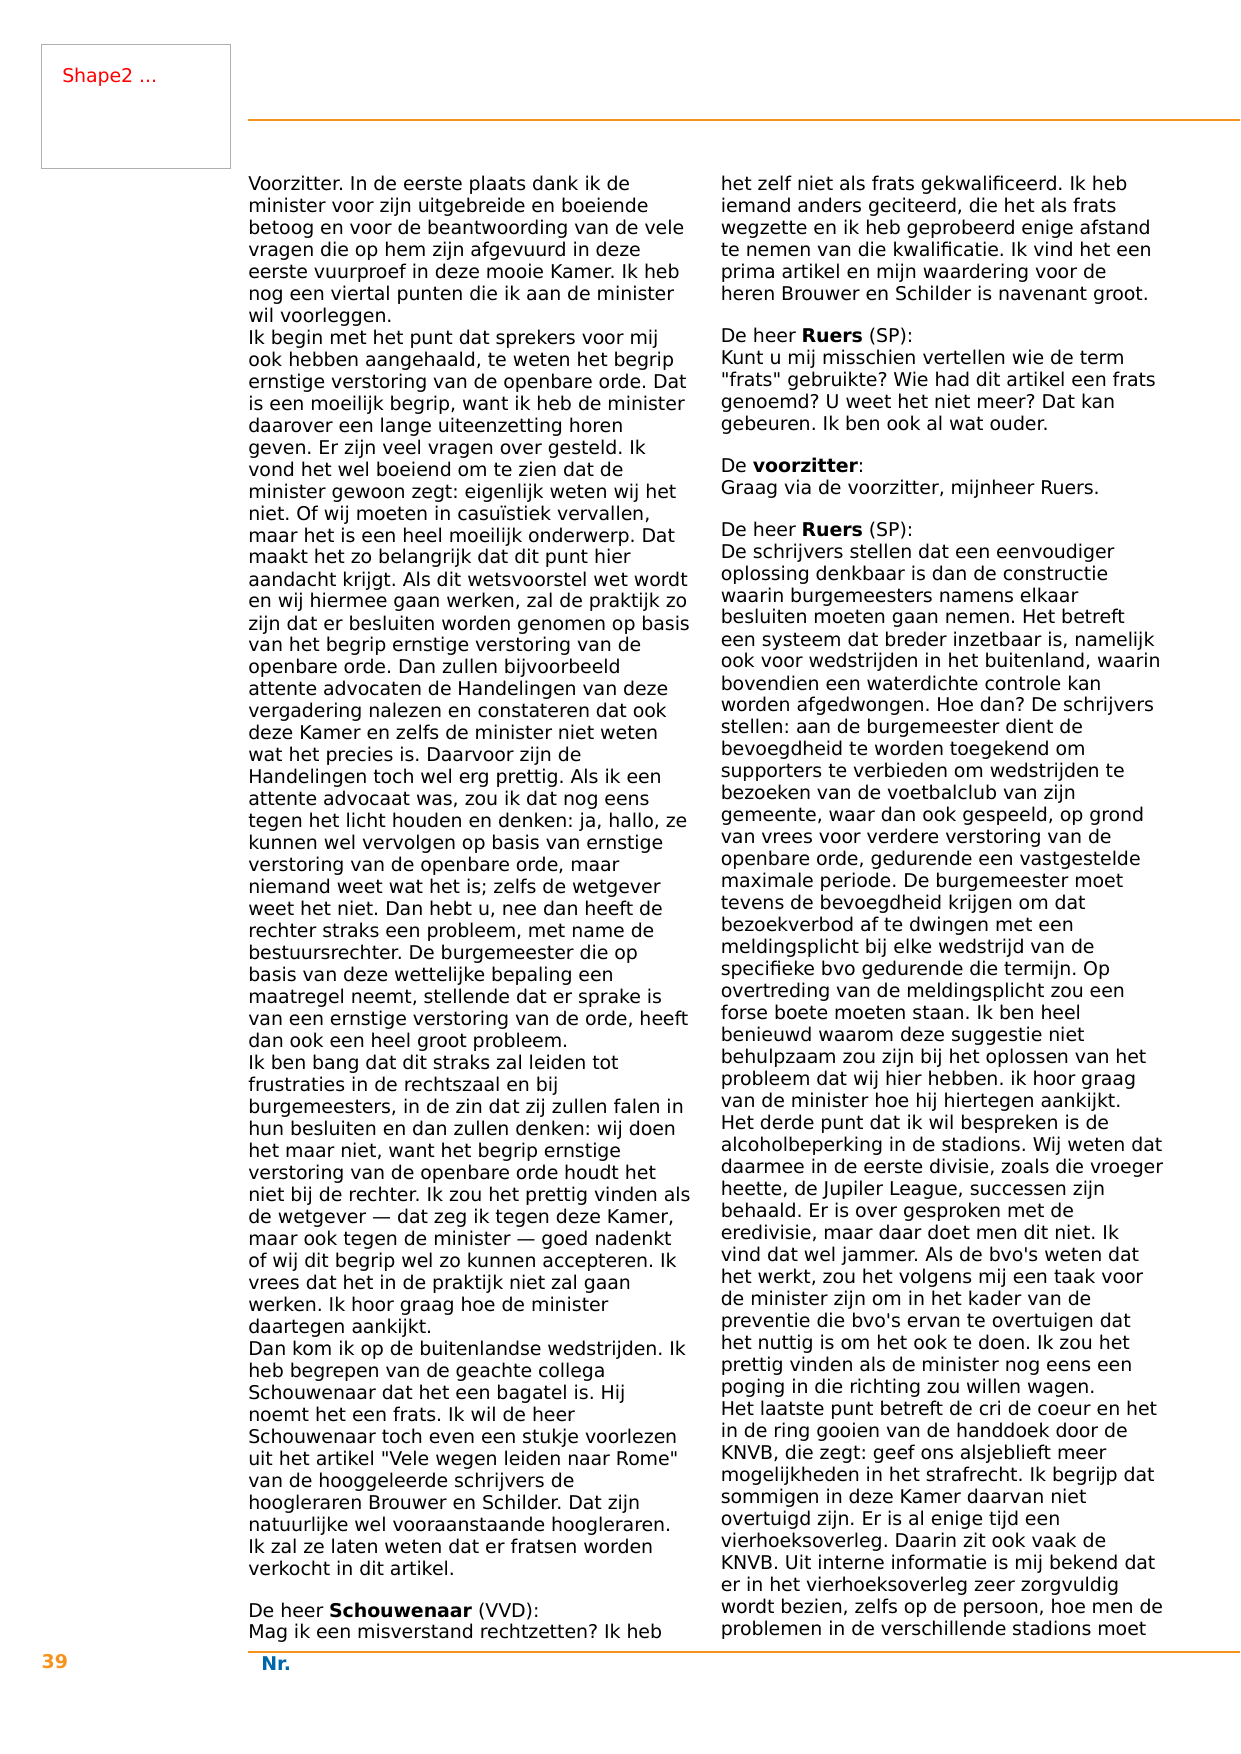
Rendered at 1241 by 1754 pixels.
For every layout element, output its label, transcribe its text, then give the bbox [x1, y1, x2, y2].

text De heer Ruers (SP): [721, 518, 1163, 541]
text De heer Schouwenaar (VVD): [248, 1599, 691, 1621]
text Het laatste punt betreft de cri de coeur en het in de ring gooien van de handdoek door de KNVB, die zegt: geef ons alsjeblieft meer mogelijkheden in het strafrecht. Ik begrijp dat sommigen in deze Kamer daarvan niet overtuigd zijn. Er is al enige tijd een vierhoeksoverleg. Daarin zit ook vaak de KNVB. Uit interne informatie is mij bekend dat er in het vierhoeksoverleg zeer zorgvuldig wordt bezien, zelfs op de persoon, hoe men de problemen in de verschillende stadions moet [721, 1398, 1163, 1639]
text Voorzitter. In de eerste plaats dank ik de minister voor zijn uitgebreide en boeiende betoog en voor de beantwoording van de vele vragen die op hem zijn afgevuurd in deze eerste vuurproef in deze mooie Kamer. Ik heb nog een viertal punten die ik aan de minister wil voorleggen. [248, 173, 691, 327]
text Ik ben bang dat dit straks zal leiden tot frustraties in de rechtszaal en bij burgemeesters, in de zin dat zij zullen falen in hun besluiten en dan zullen denken: wij doen het maar niet, want het begrip ernstige verstoring van de openbare orde houdt het niet bij de rechter. Ik zou het prettig vinden als de wetgever — dat zeg ik tegen deze Kamer, maar ook tegen de minister — goed nadenkt of wij dit begrip wel zo kunnen accepteren. Ik vrees dat het in de praktijk niet zal gaan werken. Ik hoor graag hoe de minister daartegen aankijkt. [248, 1052, 691, 1338]
text De schrijvers stellen dat een eenvoudiger oplossing denkbaar is dan de constructie waarin burgemeesters namens elkaar besluiten moeten gaan nemen. Het betreft een systeem dat breder inzetbaar is, namelijk ook voor wedstrijden in het buitenland, waarin bovendien een waterdichte controle kan worden afgedwongen. Hoe dan? De schrijvers stellen: aan de burgemeester dient de bevoegdheid te worden toegekend om supporters te verbieden om wedstrijden te bezoeken van de voetbalclub van zijn gemeente, waar dan ook gespeeld, op grond van vrees voor verdere verstoring van de openbare orde, gedurende een vastgestelde maximale periode. De burgemeester moet tevens de bevoegdheid krijgen om dat bezoekverbod af te dwingen met een meldingsplicht bij elke wedstrijd van de specifieke bvo gedurende die termijn. Op overtreding van de meldingsplicht zou een forse boete moeten staan. Ik ben heel benieuwd waarom deze suggestie niet behulpzaam zou zijn bij het oplossen van het probleem dat wij hier hebben. ik hoor graag van de minister hoe hij hiertegen aankijkt. [721, 541, 1163, 1112]
text Graag via de voorzitter, mijnheer Ruers. [721, 477, 1163, 498]
text Het derde punt dat ik wil bespreken is de alcoholbeperking in de stadions. Wij weten dat daarmee in de eerste divisie, zoals die vroeger heette, de Jupiler League, successen zijn behaald. Er is over gesproken met de eredivisie, maar daar doet men dit niet. Ik vind dat wel jammer. Als de bvo's weten dat het werkt, zou het volgens mij een taak voor de minister zijn om in het kader van de preventie die bvo's ervan te overtuigen dat het nuttig is om het ook te doen. Ik zou het prettig vinden als de minister nog eens een poging in die richting zou willen wagen. [721, 1112, 1163, 1398]
text De voorzitter: [721, 454, 1163, 477]
text De heer Ruers (SP): [721, 325, 1163, 347]
text het zelf niet als frats gekwalificeerd. Ik heb iemand anders geciteerd, die het als frats wegzette en ik heb geprobeerd enige afstand te nemen van die kwalificatie. Ik vind het een prima artikel en mijn waardering voor de heren Brouwer en Schilder is navenant groot. [721, 173, 1163, 305]
text Ik begin met het punt dat sprekers voor mij ook hebben aangehaald, te weten het begrip ernstige verstoring van de openbare orde. Dat is een moeilijk begrip, want ik heb de minister daarover een lange uiteenzetting horen geven. Er zijn veel vragen over gesteld. Ik vond het wel boeiend om te zien dat de minister gewoon zegt: eigenlijk weten wij het niet. Of wij moeten in casuïstiek vervallen, maar het is een heel moeilijk onderwerp. Dat maakt het zo belangrijk dat dit punt hier aandacht krijgt. Als dit wetsvoorstel wet wordt en wij hiermee gaan werken, zal de praktijk zo zijn dat er besluiten worden genomen op basis van het begrip ernstige verstoring van de openbare orde. Dan zullen bijvoorbeeld attente advocaten de Handelingen van deze vergadering nalezen en constateren dat ook deze Kamer en zelfs de minister niet weten wat het precies is. Daarvoor zijn de Handelingen toch wel erg prettig. Als ik een attente advocaat was, zou ik dat nog eens tegen het licht houden en denken: ja, hallo, ze kunnen wel vervolgen op basis van ernstige verstoring van de openbare orde, maar niemand weet wat het is; zelfs de wetgever weet het niet. Dan hebt u, nee dan heeft de rechter straks een probleem, met name de bestuursrechter. De burgemeester die op basis van deze wettelijke bepaling een maatregel neemt, stellende dat er sprake is van een ernstige verstoring van de orde, heeft dan ook een heel groot probleem. [248, 327, 691, 1052]
text Kunt u mij misschien vertellen wie de term "frats" gebruikte? Wie had dit artikel een frats genoemd? U weet het niet meer? Dat kan gebeuren. Ik ben ook al wat ouder. [721, 347, 1163, 434]
text Mag ik een misverstand rechtzetten? Ik heb [248, 1621, 691, 1643]
text Dan kom ik op de buitenlandse wedstrijden. Ik heb begrepen van de geachte collega Schouwenaar dat het een bagatel is. Hij noemt het een frats. Ik wil de heer Schouwenaar toch even een stukje voorlezen uit het artikel "Vele wegen leiden naar Rome" van de hooggeleerde schrijvers de hoogleraren Brouwer en Schilder. Dat zijn natuurlijke wel vooraanstaande hoogleraren. Ik zal ze laten weten dat er fratsen worden verkocht in dit artikel. [248, 1338, 691, 1579]
